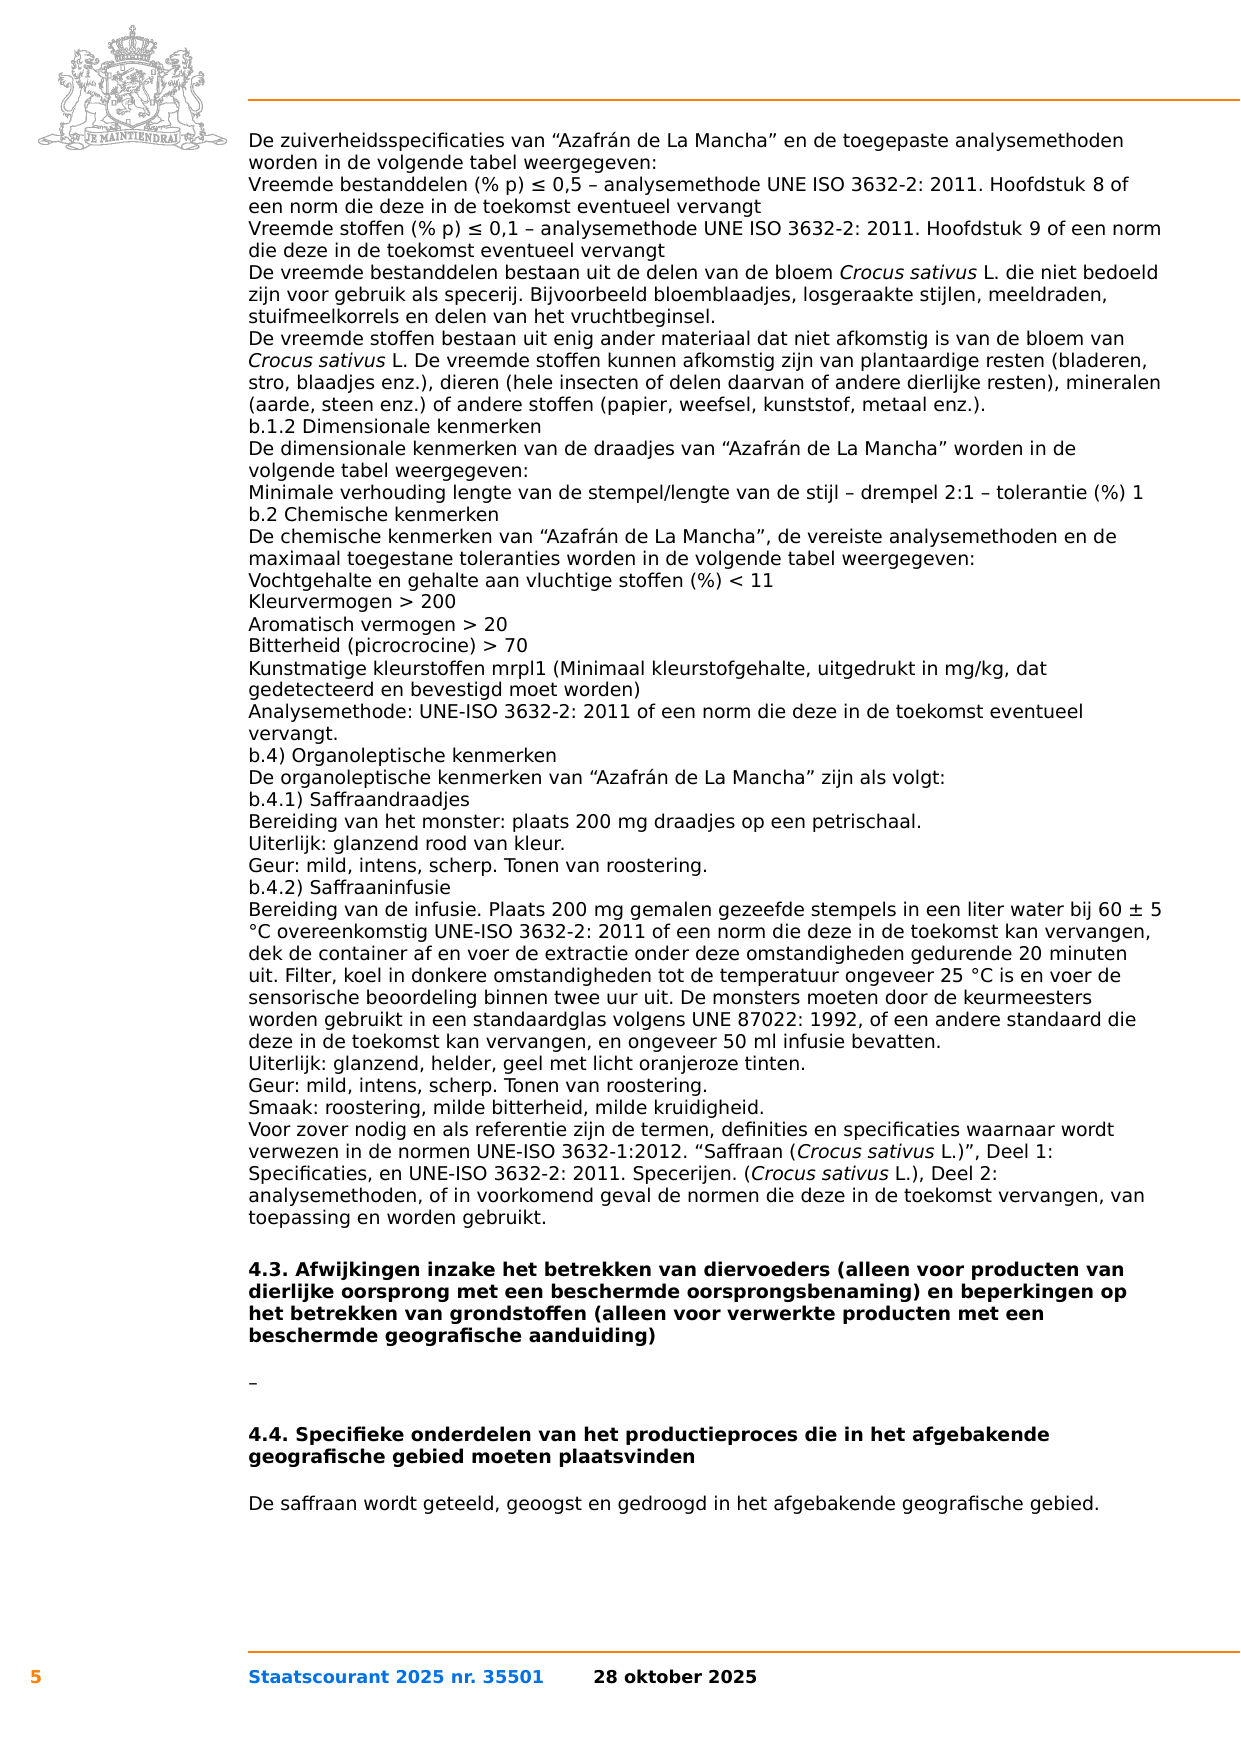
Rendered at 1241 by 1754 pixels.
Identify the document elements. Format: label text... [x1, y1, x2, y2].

text b.4) Organoleptische kenmerken [248, 745, 1163, 767]
text Smaak: roostering, milde bitterheid, milde kruidigheid. [248, 1097, 1163, 1119]
text De vreemde bestanddelen bestaan uit de delen van de bloem Crocus sativus L. die niet bedoeld zijn voor gebruik als specerij. Bijvoorbeeld bloemblaadjes, losgeraakte stijlen, meeldraden, stuifmeelkorrels en delen van het vruchtbeginsel. [248, 262, 1163, 328]
picture [38, 25, 227, 150]
text Bitterheid (picrocrocine) > 70 [248, 635, 1163, 657]
subtitle 4.4. Specifieke onderdelen van het productieproces die in het afgebakende geografische gebied moeten plaatsvinden [248, 1424, 1163, 1468]
text b.2 Chemische kenmerken [248, 503, 1163, 526]
text b.1.2 Dimensionale kenmerken [248, 416, 1163, 438]
text Aromatisch vermogen > 20 [248, 613, 1163, 635]
text Vreemde bestanddelen (% p) ≤ 0,5 – analysemethode UNE ISO 3632-2: 2011. Hoofdstuk 8 of een norm die deze in de toekomst eventueel vervangt [248, 174, 1163, 218]
text Vreemde stoffen (% p) ≤ 0,1 – analysemethode UNE ISO 3632-2: 2011. Hoofdstuk 9 of een norm die deze in de toekomst eventueel vervangt [248, 218, 1163, 262]
text Minimale verhouding lengte van de stempel/lengte van de stijl – drempel 2:1 – tolerantie (%) 1 [248, 482, 1163, 503]
text Uiterlijk: glanzend, helder, geel met licht oranjeroze tinten. [248, 1053, 1163, 1075]
text Bereiding van de infusie. Plaats 200 mg gemalen gezeefde stempels in een liter water bij 60 ± 5 °C overeenkomstig UNE-ISO 3632-2: 2011 of een norm die deze in de toekomst kan vervangen, dek de container af en voer de extractie onder deze omstandigheden gedurende 20 minuten uit. Filter, koel in donkere omstandigheden tot de temperatuur ongeveer 25 °C is en voer de sensorische beoordeling binnen twee uur uit. De monsters moeten door de keurmeesters worden gebruikt in een standaardglas volgens UNE 87022: 1992, of een andere standaard die deze in de toekomst kan vervangen, en ongeveer 50 ml infusie bevatten. [248, 899, 1163, 1053]
text Uiterlijk: glanzend rood van kleur. [248, 833, 1163, 855]
subtitle 4.3. Afwijkingen inzake het betrekken van diervoeders (alleen voor producten van dierlijke oorsprong met een beschermde oorsprongsbenaming) en beperkingen op het betrekken van grondstoffen (alleen voor verwerkte producten met een beschermde geografische aanduiding) [248, 1259, 1163, 1347]
text De vreemde stoffen bestaan uit enig ander materiaal dat niet afkomstig is van de bloem van Crocus sativus L. De vreemde stoffen kunnen afkomstig zijn van plantaardige resten (bladeren, stro, blaadjes enz.), dieren (hele insecten of delen daarvan of andere dierlijke resten), mineralen (aarde, steen enz.) of andere stoffen (papier, weefsel, kunststof, metaal enz.). [248, 328, 1163, 416]
text De organoleptische kenmerken van “Azafrán de La Mancha” zijn als volgt: [248, 767, 1163, 789]
text Kleurvermogen > 200 [248, 591, 1163, 613]
text – [248, 1372, 1163, 1394]
text Geur: mild, intens, scherp. Tonen van roostering. [248, 1075, 1163, 1097]
text De chemische kenmerken van “Azafrán de La Mancha”, de vereiste analysemethoden en de maximaal toegestane toleranties worden in de volgende tabel weergegeven: [248, 526, 1163, 569]
text Kunstmatige kleurstoffen mrpl1 (Minimaal kleurstofgehalte, uitgedrukt in mg/kg, dat gedetecteerd en bevestigd moet worden) [248, 657, 1163, 701]
text Geur: mild, intens, scherp. Tonen van roostering. [248, 855, 1163, 877]
text De dimensionale kenmerken van de draadjes van “Azafrán de La Mancha” worden in de volgende tabel weergegeven: [248, 438, 1163, 482]
text b.4.1) Saffraandraadjes [248, 789, 1163, 811]
text Vochtgehalte en gehalte aan vluchtige stoffen (%) < 11 [248, 569, 1163, 591]
text De saffraan wordt geteeld, geoogst en gedroogd in het afgebakende geografische gebied. [248, 1493, 1163, 1515]
text Bereiding van het monster: plaats 200 mg draadjes op een petrischaal. [248, 811, 1163, 833]
text Voor zover nodig en als referentie zijn de termen, definities en specificaties waarnaar wordt verwezen in de normen UNE-ISO 3632-1:2012. “Saffraan (Crocus sativus L.)”, Deel 1: Specificaties, en UNE-ISO 3632-2: 2011. Specerijen. (Crocus sativus L.), Deel 2: analysemethoden, of in voorkomend geval de normen die deze in de toekomst vervangen, van toepassing en worden gebruikt. [248, 1119, 1163, 1229]
text Analysemethode: UNE-ISO 3632-2: 2011 of een norm die deze in de toekomst eventueel vervangt. [248, 701, 1163, 745]
text De zuiverheidsspecificaties van “Azafrán de La Mancha” en de toegepaste analysemethoden worden in de volgende tabel weergegeven: [248, 130, 1163, 174]
text b.4.2) Saffraaninfusie [248, 877, 1163, 899]
